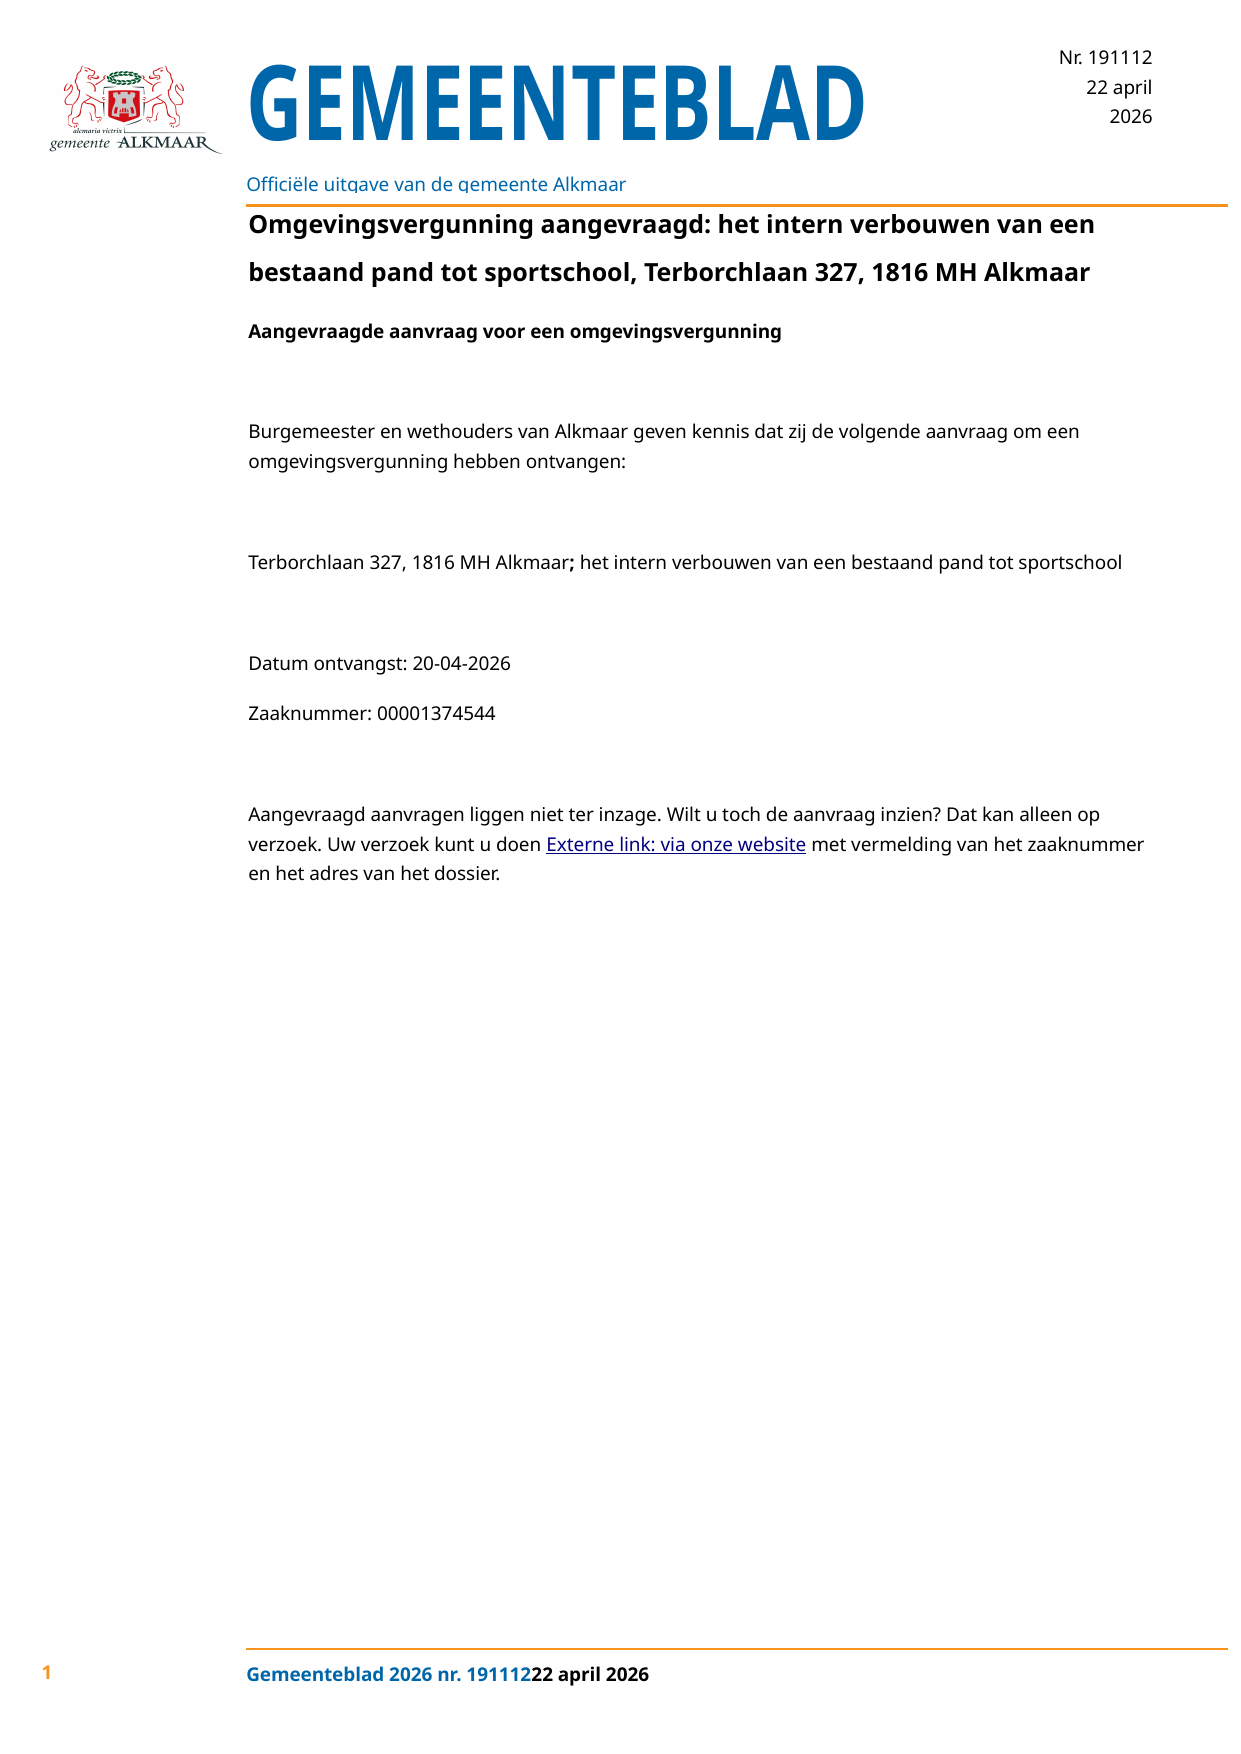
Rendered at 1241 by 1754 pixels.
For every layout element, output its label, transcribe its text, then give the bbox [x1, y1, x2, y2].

text Aangevraagd aanvragen liggen niet ter inzage. Wilt u toch de aanvraag inzien? Dat kan alleen op verzoek. Uw verzoek kunt u doen Externe link: via onze website met vermelding van het zaaknummer en het adres van het dossier. [248, 801, 1152, 886]
text Terborchlaan 327, 1816 MH Alkmaar; het intern verbouwen van een bestaand pand tot sportschool [248, 549, 1152, 575]
text Zaaknummer: 00001374544 [248, 700, 1152, 726]
text Datum ontvangst: 20-04-2026 [248, 650, 1152, 676]
text Aangevraagde aanvraag voor een omgevingsvergunning [248, 318, 1152, 344]
text Burgemeester en wethouders van Alkmaar geven kennis dat zij de volgende aanvraag om een omgevingsvergunning hebben ontvangen: [248, 419, 1152, 474]
picture [41, 47, 231, 172]
text Omgevingsvergunning aangevraagd: het intern verbouwen van een bestaand pand tot sportschool, Terborchlaan 327, 1816 MH Alkmaar [248, 207, 1152, 288]
